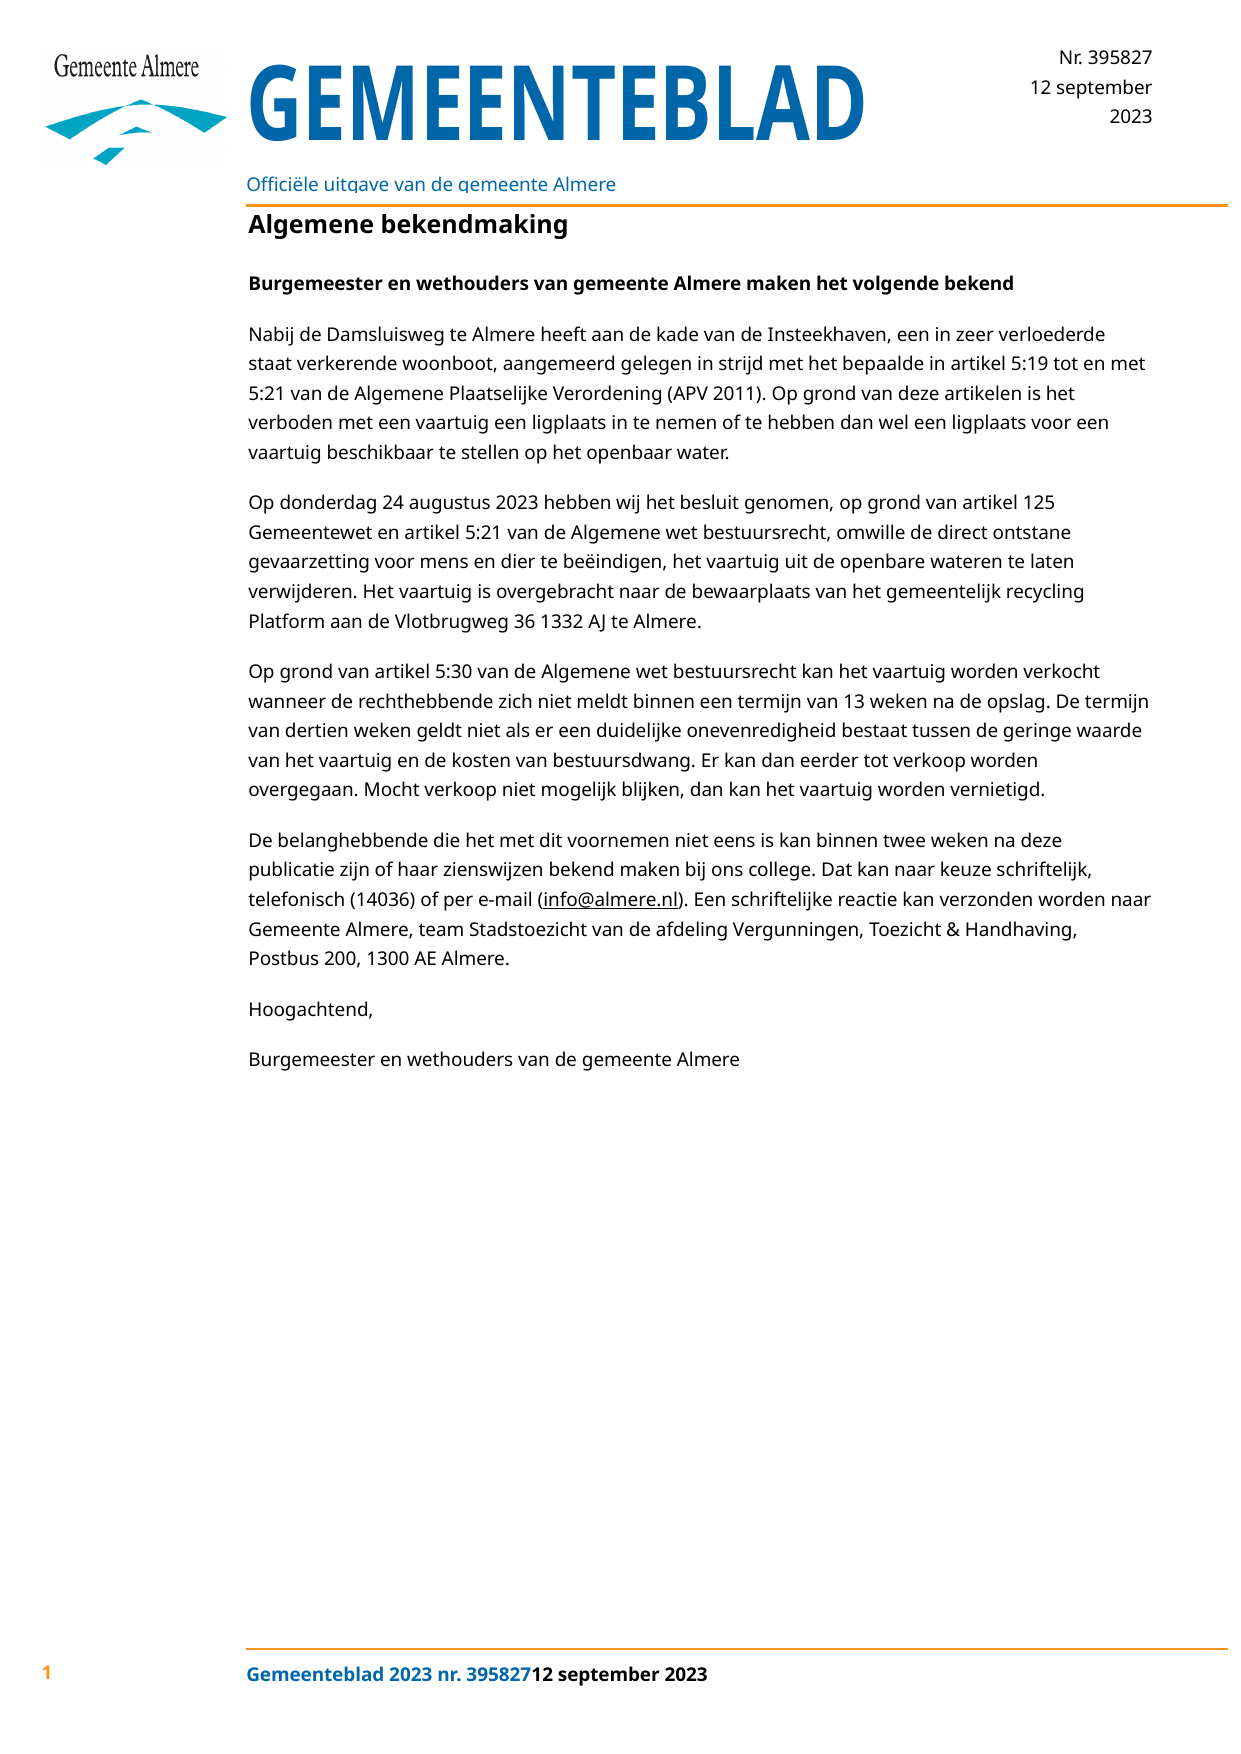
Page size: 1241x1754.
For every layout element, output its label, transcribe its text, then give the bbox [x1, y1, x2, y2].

text Burgemeester en wethouders van gemeente Almere maken het volgende bekend [248, 270, 1152, 296]
text Burgemeester en wethouders van de gemeente Almere [248, 1046, 1152, 1072]
text De belanghebbende die het met dit voornemen niet eens is kan binnen twee weken na deze publicatie zijn of haar zienswijzen bekend maken bij ons college. Dat kan naar keuze schriftelijk, telefonisch (14036) of per e-mail (info@almere.nl). Een schriftelijke reactie kan verzonden worden naar Gemeente Almere, team Stadstoezicht van de afdeling Vergunningen, Toezicht & Handhaving, Postbus 200, 1300 AE Almere. [248, 827, 1152, 971]
picture [41, 47, 231, 172]
text Nabij de Damsluisweg te Almere heeft aan de kade van de Insteekhaven, een in zeer verloederde staat verkerende woonboot, aangemeerd gelegen in strijd met het bepaalde in artikel 5:19 tot en met 5:21 van de Algemene Plaatselijke Verordening (APV 2011). Op grond van deze artikelen is het verboden met een vaartuig een ligplaats in te nemen of te hebben dan wel een ligplaats voor een vaartuig beschikbaar te stellen op het openbaar water. [248, 321, 1152, 465]
text Hoogachtend, [248, 996, 1152, 1021]
text Algemene bekendmaking [248, 207, 1152, 241]
text Op grond van artikel 5:30 van de Algemene wet bestuursrecht kan het vaartuig worden verkocht wanneer de rechthebbende zich niet meldt binnen een termijn van 13 weken na de opslag. De termijn van dertien weken geldt niet als er een duidelijke onevenredigheid bestaat tussen de geringe waarde van het vaartuig en de kosten van bestuursdwang. Er kan dan eerder tot verkoop worden overgegaan. Mocht verkoop niet mogelijk blijken, dan kan het vaartuig worden vernietigd. [248, 658, 1152, 802]
text Op donderdag 24 augustus 2023 hebben wij het besluit genomen, op grond van artikel 125 Gemeentewet en artikel 5:21 van de Algemene wet bestuursrecht, omwille de direct ontstane gevaarzetting voor mens en dier te beëindigen, het vaartuig uit de openbare wateren te laten verwijderen. Het vaartuig is overgebracht naar de bewaarplaats van het gemeentelijk recycling Platform aan de Vlotbrugweg 36 1332 AJ te Almere. [248, 489, 1152, 633]
